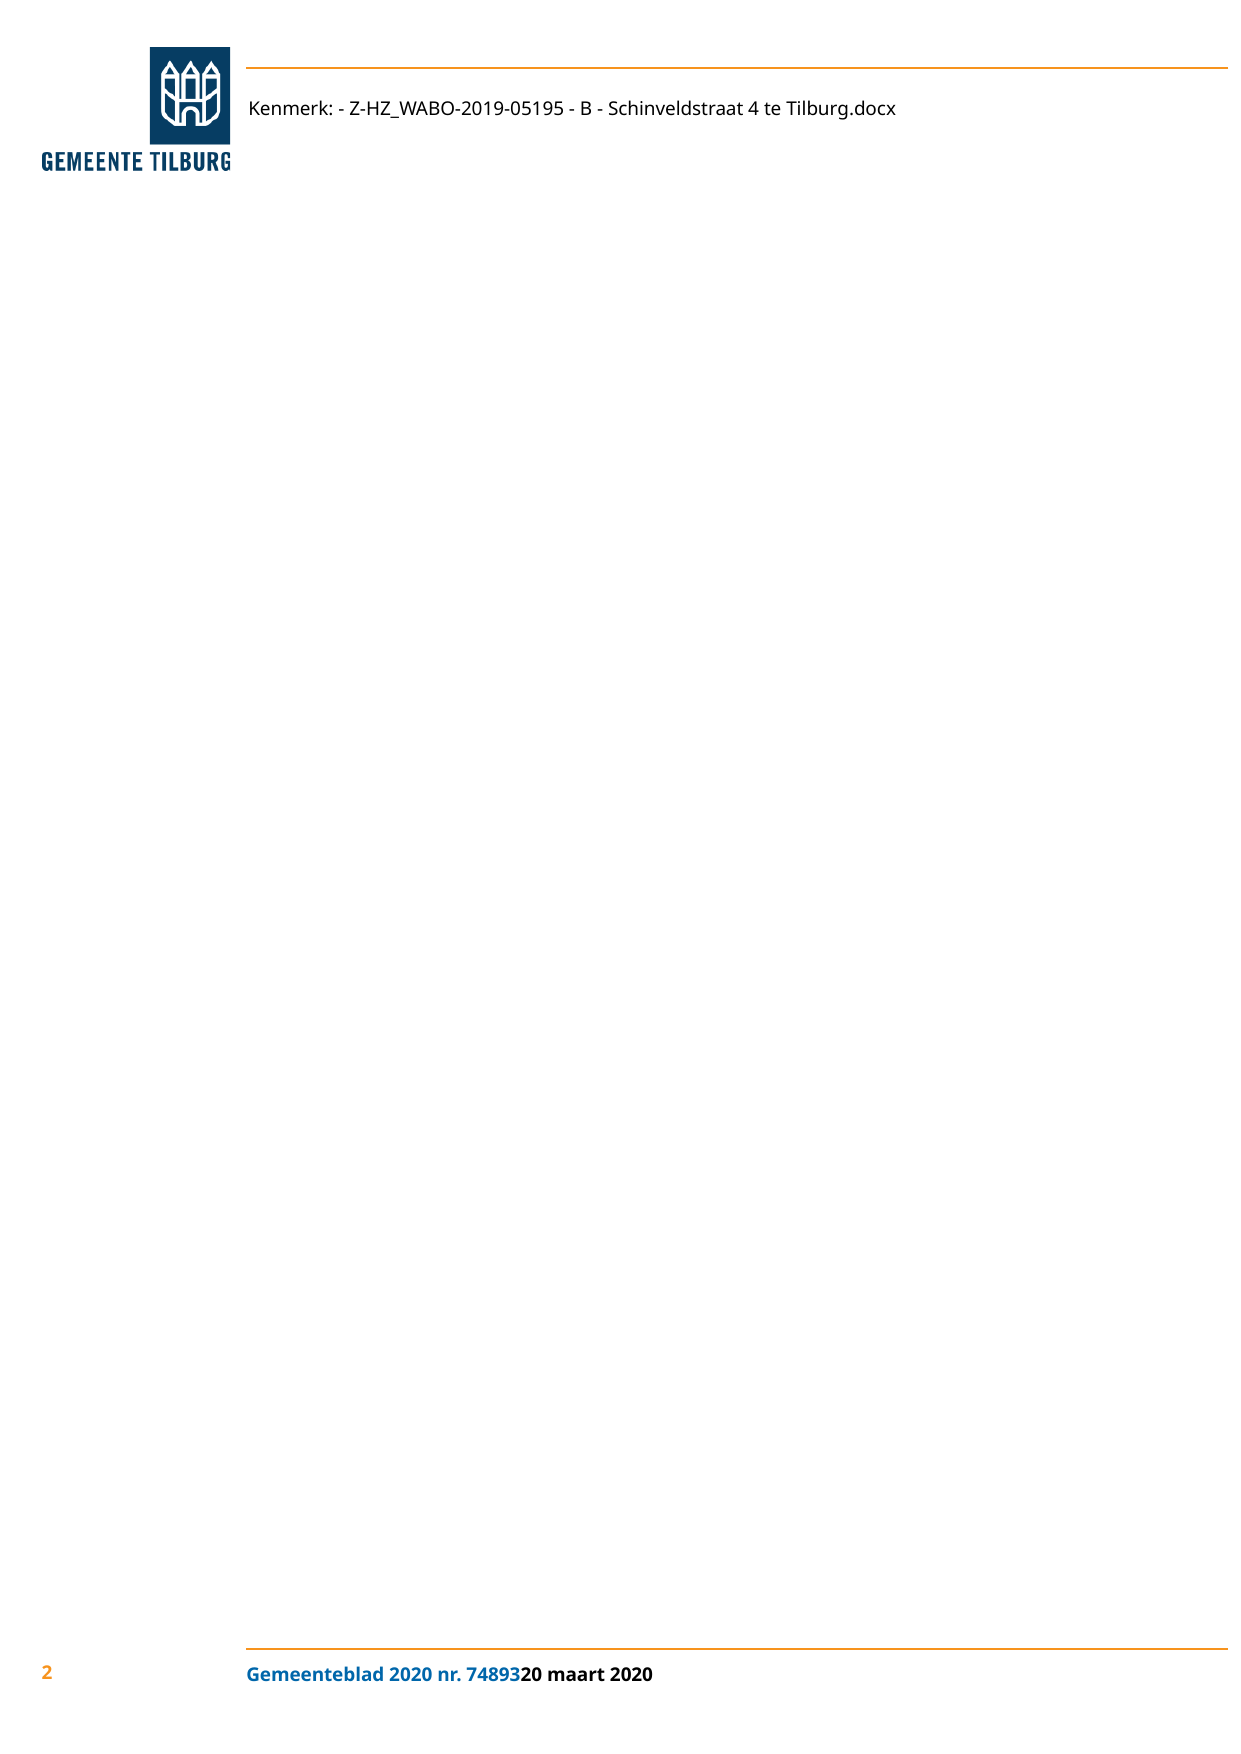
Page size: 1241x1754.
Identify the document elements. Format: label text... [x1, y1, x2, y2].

picture [41, 47, 231, 172]
text Kenmerk: - Z-HZ_WABO-2019-05195 - B - Schinveldstraat 4 te Tilburg.docx [248, 95, 1152, 121]
